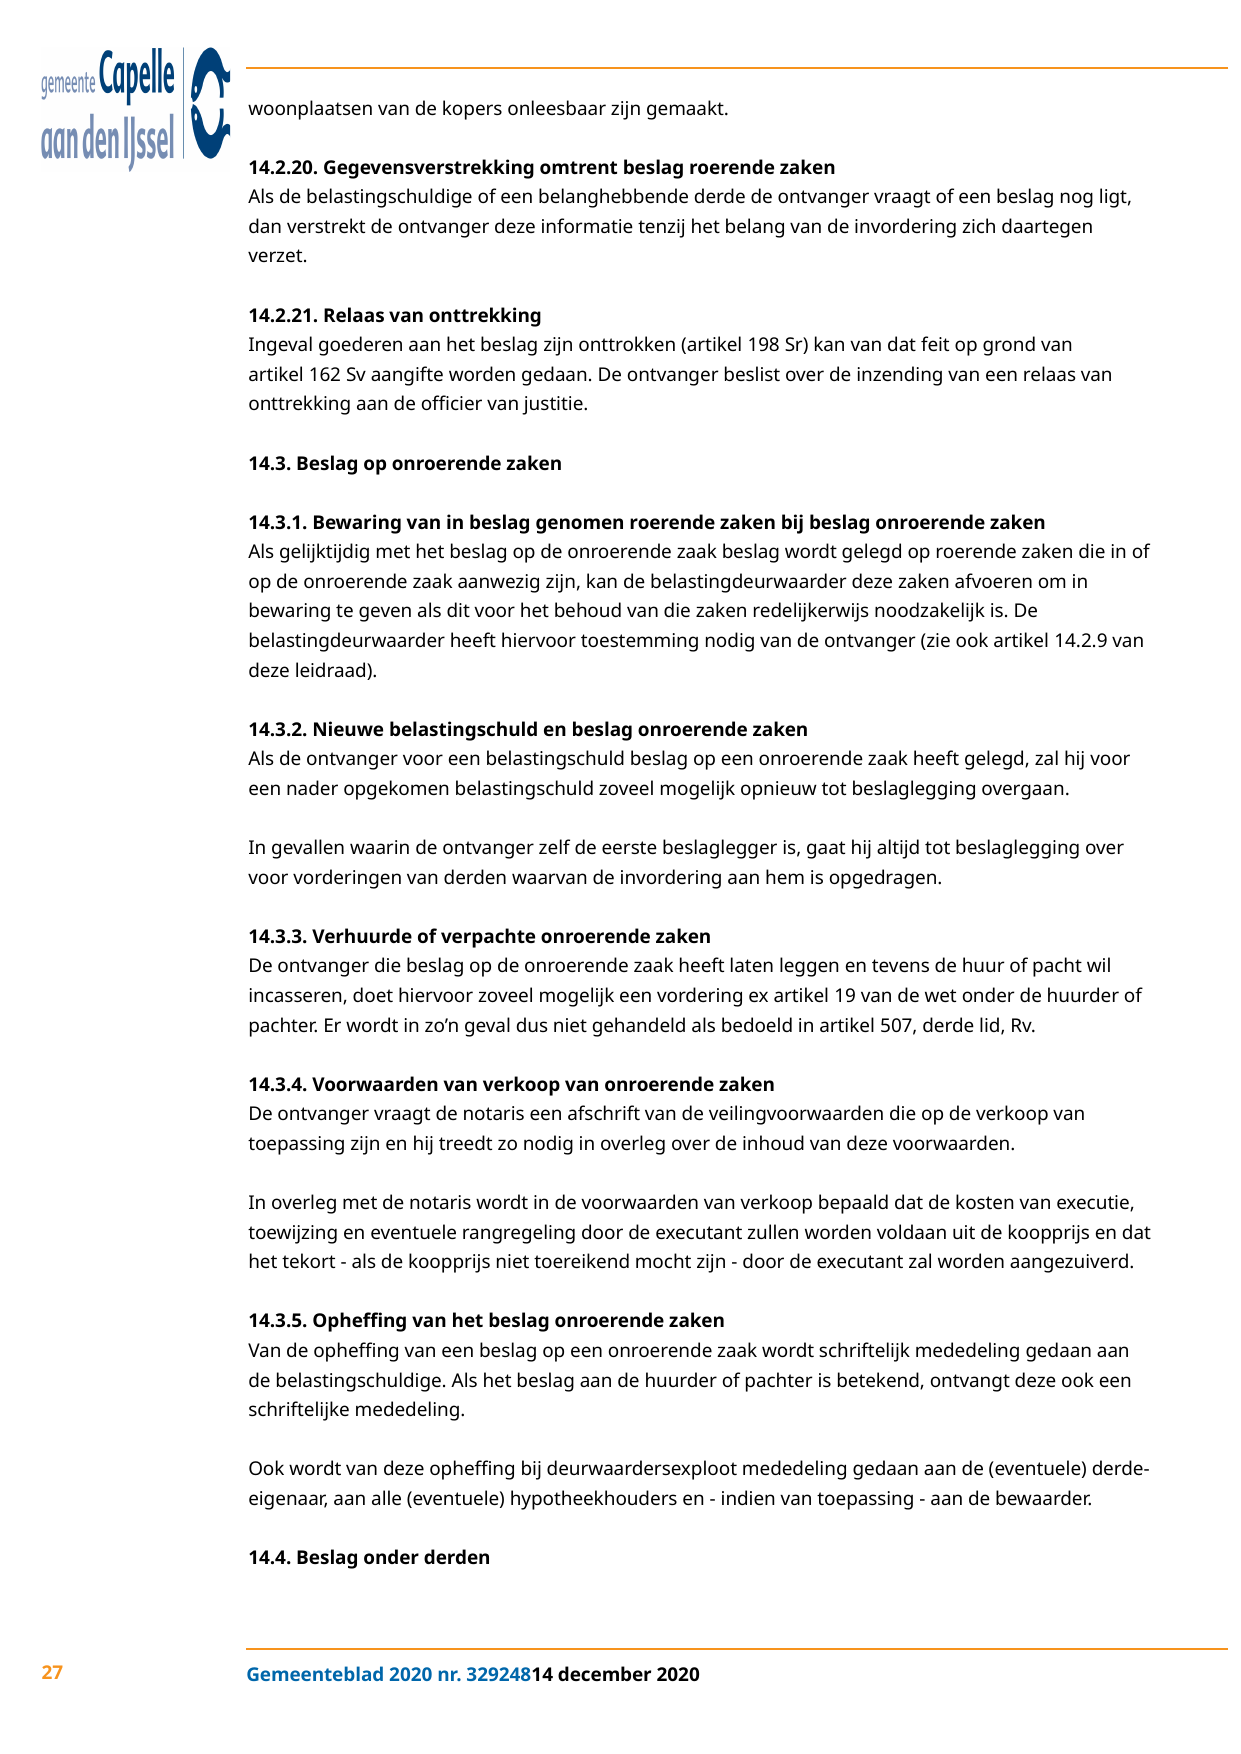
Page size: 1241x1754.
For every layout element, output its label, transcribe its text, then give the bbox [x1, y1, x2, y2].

text 14.3.1. Bewaring van in beslag genomen roerende zaken bij beslag onroerende zaken [248, 509, 1152, 535]
text 14.3. Beslag op onroerende zaken [248, 450, 1152, 476]
text In gevallen waarin de ontvanger zelf de eerste beslaglegger is, gaat hij altijd tot beslaglegging over voor vorderingen van derden waarvan de invordering aan hem is opgedragen. [248, 834, 1152, 890]
text In overleg met de notaris wordt in de voorwaarden van verkoop bepaald dat de kosten van executie, toewijzing en eventuele rangregeling door de executant zullen worden voldaan uit de koopprijs en dat het tekort - als de koopprijs niet toereikend mocht zijn - door de executant zal worden aangezuiverd. [248, 1189, 1152, 1274]
text Ook wordt van deze opheffing bij deurwaardersexploot mededeling gedaan aan de (eventuele) derde-eigenaar, aan alle (eventuele) hypotheekhouders en - indien van toepassing - aan de bewaarder. [248, 1456, 1152, 1511]
text De ontvanger die beslag op de onroerende zaak heeft laten leggen en tevens de huur of pacht wil incasseren, doet hiervoor zoveel mogelijk een vordering ex artikel 19 van de wet onder de huurder of pachter. Er wordt in zo’n geval dus niet gehandeld als bedoeld in artikel 507, derde lid, Rv. [248, 953, 1152, 1038]
text Als gelijktijdig met het beslag op de onroerende zaak beslag wordt gelegd op roerende zaken die in of op de onroerende zaak aanwezig zijn, kan de belastingdeurwaarder deze zaken afvoeren om in bewaring te geven als dit voor het behoud van die zaken redelijkerwijs noodzakelijk is. De belastingdeurwaarder heeft hiervoor toestemming nodig van de ontvanger (zie ook artikel 14.2.9 van deze leidraad). [248, 538, 1152, 683]
text Als de ontvanger voor een belastingschuld beslag op een onroerende zaak heeft gelegd, zal hij voor een nader opgekomen belastingschuld zoveel mogelijk opnieuw tot beslaglegging overgaan. [248, 746, 1152, 801]
text 14.3.4. Voorwaarden van verkoop van onroerende zaken [248, 1071, 1152, 1097]
text 14.2.20. Gegevensverstrekking omtrent beslag roerende zaken [248, 154, 1152, 180]
text 14.2.21. Relaas van onttrekking [248, 302, 1152, 328]
text 14.3.2. Nieuwe belastingschuld en beslag onroerende zaken [248, 716, 1152, 742]
picture [41, 47, 231, 172]
text Ingeval goederen aan het beslag zijn onttrokken (artikel 198 Sr) kan van dat feit op grond van artikel 162 Sv aangifte worden gedaan. De ontvanger beslist over de inzending van een relaas van onttrekking aan de officier van justitie. [248, 331, 1152, 416]
text De ontvanger vraagt de notaris een afschrift van de veilingvoorwaarden die op de verkoop van toepassing zijn en hij treedt zo nodig in overleg over de inhoud van deze voorwaarden. [248, 1101, 1152, 1156]
text 14.3.5. Opheffing van het beslag onroerende zaken [248, 1308, 1152, 1333]
text Van de opheffing van een beslag op een onroerende zaak wordt schriftelijk mededeling gedaan aan de belastingschuldige. Als het beslag aan de huurder of pachter is betekend, ontvangt deze ook een schriftelijke mededeling. [248, 1337, 1152, 1422]
text 14.4. Beslag onder derden [248, 1544, 1152, 1570]
text 14.3.3. Verhuurde of verpachte onroerende zaken [248, 923, 1152, 949]
text woonplaatsen van de kopers onleesbaar zijn gemaakt. [248, 95, 1152, 121]
text Als de belastingschuldige of een belanghebbende derde de ontvanger vraagt of een beslag nog ligt, dan verstrekt de ontvanger deze informatie tenzij het belang van de invordering zich daartegen verzet. [248, 183, 1152, 268]
